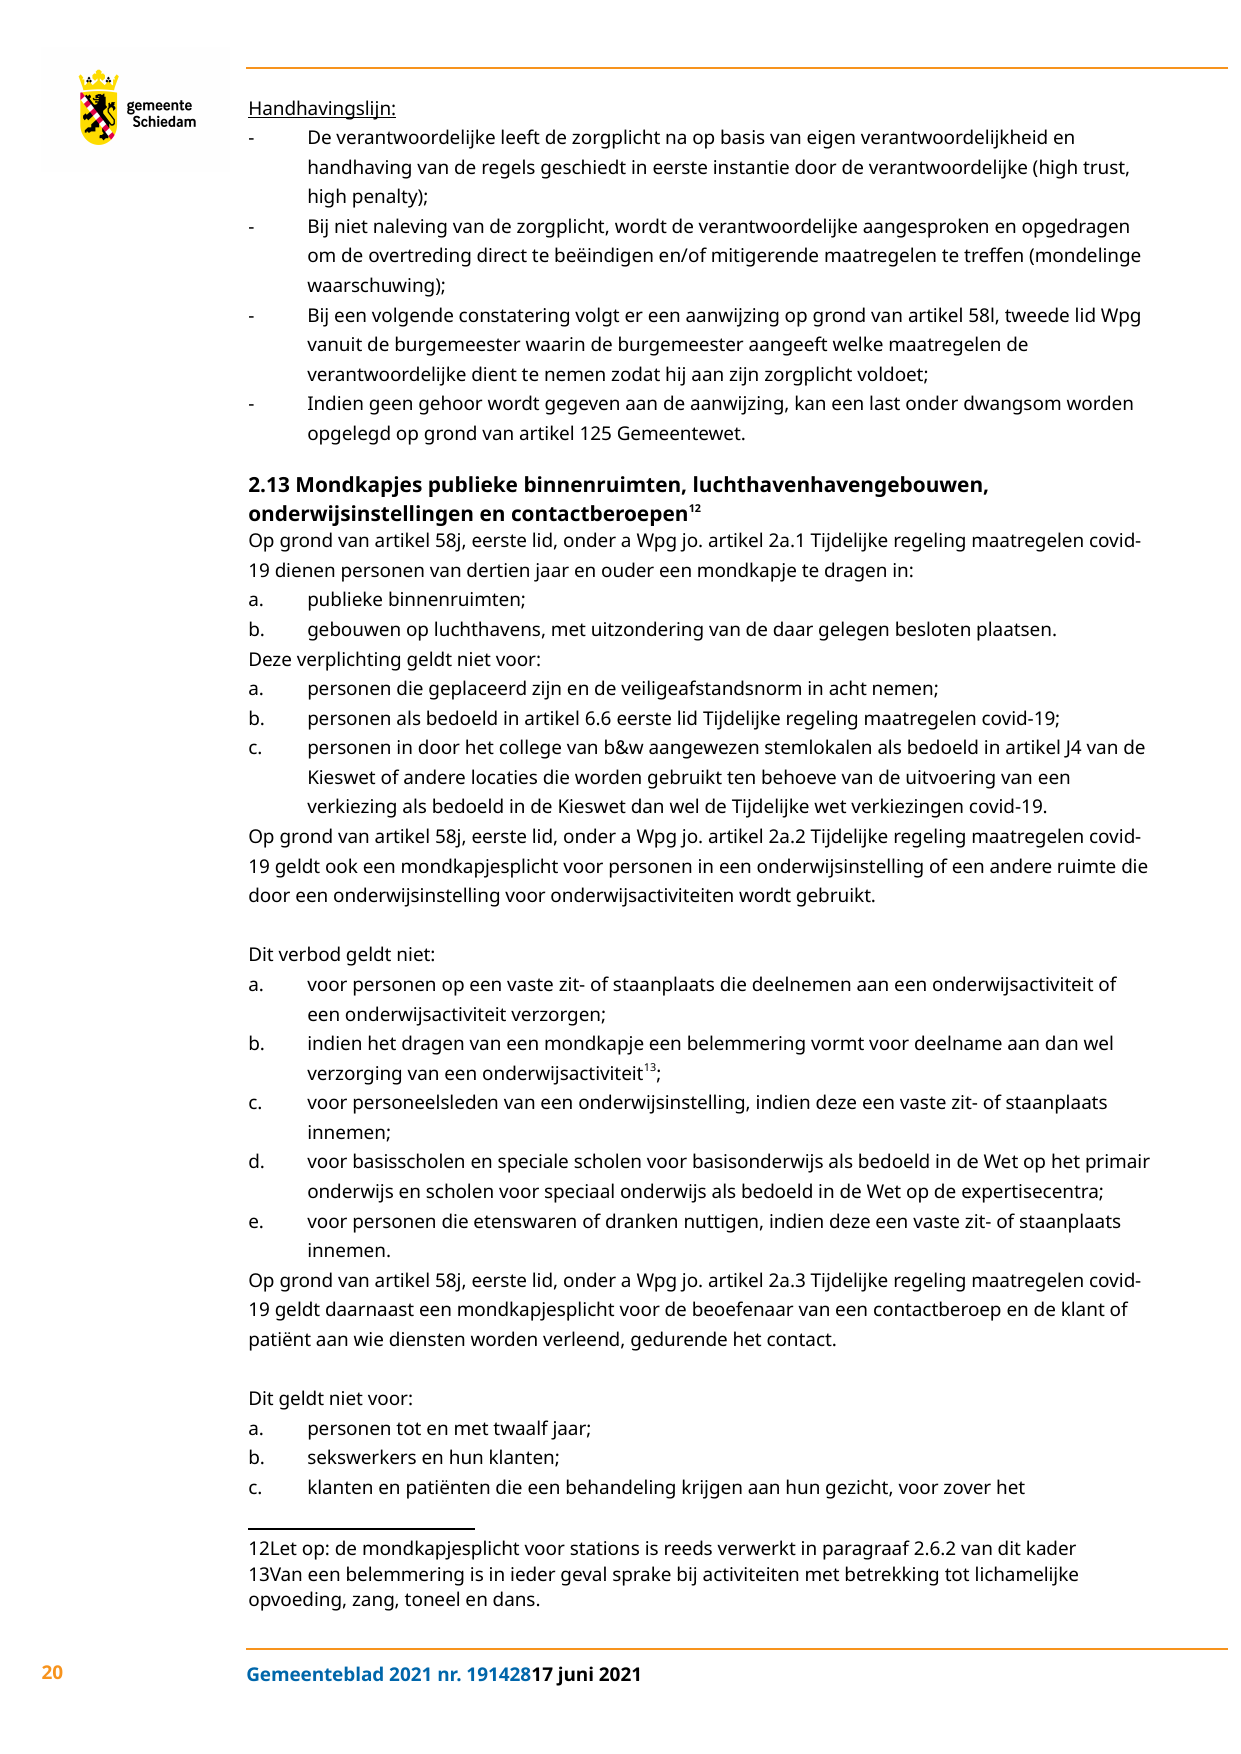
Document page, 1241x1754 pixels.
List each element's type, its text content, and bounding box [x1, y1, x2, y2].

text Op grond van artikel 58j, eerste lid, onder a Wpg jo. artikel 2a.3 Tijdelijke regeling maatregelen covid-19 geldt daarnaast een mondkapjesplicht voor de beoefenaar van een contactberoep en de klant of patiënt aan wie diensten worden verleend, gedurende het contact. [248, 1267, 1152, 1352]
text Dit geldt niet voor: [248, 1385, 1152, 1411]
list indien het dragen van een mondkapje een belemmering vormt voor deelname aan dan wel verzorging van een onderwijsactiviteit; [248, 1030, 1152, 1086]
list personen als bedoeld in artikel 6.6 eerste lid Tijdelijke regeling maatregelen covid-19; [248, 705, 1152, 731]
list voor personeelsleden van een onderwijsinstelling, indien deze een vaste zit- of staanplaats innemen; [248, 1089, 1152, 1145]
list personen die geplaceerd zijn en de veiligeafstandsnorm in acht nemen; [248, 675, 1152, 701]
list voor basisscholen en speciale scholen voor basisonderwijs als bedoeld in de Wet op het primair onderwijs en scholen voor speciaal onderwijs als bedoeld in de Wet op de expertisecentra; [248, 1149, 1152, 1204]
list Van een belemmering is in ieder geval sprake bij activiteiten met betrekking tot lichamelijke opvoeding, zang, toneel en dans. [248, 1561, 1152, 1612]
list personen in door het college van b&w aangewezen stemlokalen als bedoeld in artikel J4 van de Kieswet of andere locaties die worden gebruikt ten behoeve van de uitvoering van een verkiezing als bedoeld in de Kieswet dan wel de Tijdelijke wet verkiezingen covid-19. [248, 734, 1152, 819]
text Handhavingslijn: [248, 95, 1152, 121]
list Bij niet naleving van de zorgplicht, wordt de verantwoordelijke aangesproken en opgedragen om de overtreding direct te beëindigen en/of mitigerende maatregelen te treffen (mondelinge waarschuwing); [248, 213, 1152, 298]
text Dit verbod geldt niet: [248, 942, 1152, 967]
list Bij een volgende constatering volgt er een aanwijzing op grond van artikel 58l, tweede lid Wpg vanuit de burgemeester waarin de burgemeester aangeeft welke maatregelen de verantwoordelijke dient te nemen zodat hij aan zijn zorgplicht voldoet; [248, 302, 1152, 387]
list personen tot en met twaalf jaar; [248, 1415, 1152, 1441]
text Op grond van artikel 58j, eerste lid, onder a Wpg jo. artikel 2a.2 Tijdelijke regeling maatregelen covid-19 geldt ook een mondkapjesplicht voor personen in een onderwijsinstelling of een andere ruimte die door een onderwijsinstelling voor onderwijsactiviteiten wordt gebruikt. [248, 823, 1152, 908]
list voor personen op een vaste zit- of staanplaats die deelnemen aan een onderwijsactiviteit of een onderwijsactiviteit verzorgen; [248, 971, 1152, 1027]
list gebouwen op luchthavens, met uitzondering van de daar gelegen besloten plaatsen. [248, 616, 1152, 642]
list sekswerkers en hun klanten; [248, 1444, 1152, 1470]
picture [41, 47, 231, 172]
list De verantwoordelijke leeft de zorgplicht na op basis van eigen verantwoordelijkheid en handhaving van de regels geschiedt in eerste instantie door de verantwoordelijke (high trust, high penalty); [248, 124, 1152, 209]
list Indien geen gehoor wordt gegeven aan de aanwijzing, kan een last onder dwangsom worden opgelegd op grond van artikel 125 Gemeentewet. [248, 391, 1152, 446]
text Let op: de mondkapjesplicht voor stations is reeds verwerkt in paragraaf 2.6.2 van dit kader [248, 1535, 1152, 1561]
text Deze verplichting geldt niet voor: [248, 646, 1152, 672]
list voor personen die etenswaren of dranken nuttigen, indien deze een vaste zit- of staanplaats innemen. [248, 1208, 1152, 1263]
list publieke binnenruimten; [248, 587, 1152, 612]
text Op grond van artikel 58j, eerste lid, onder a Wpg jo. artikel 2a.1 Tijdelijke regeling maatregelen covid-19 dienen personen van dertien jaar en ouder een mondkapje te dragen in: [248, 527, 1152, 583]
text 2.13 Mondkapjes publieke binnenruimten, luchthavenhavengebouwen, onderwijsinstellingen en contactberoepen [248, 471, 1152, 527]
list klanten en patiënten die een behandeling krijgen aan hun gezicht, voor zover het [248, 1474, 1152, 1500]
